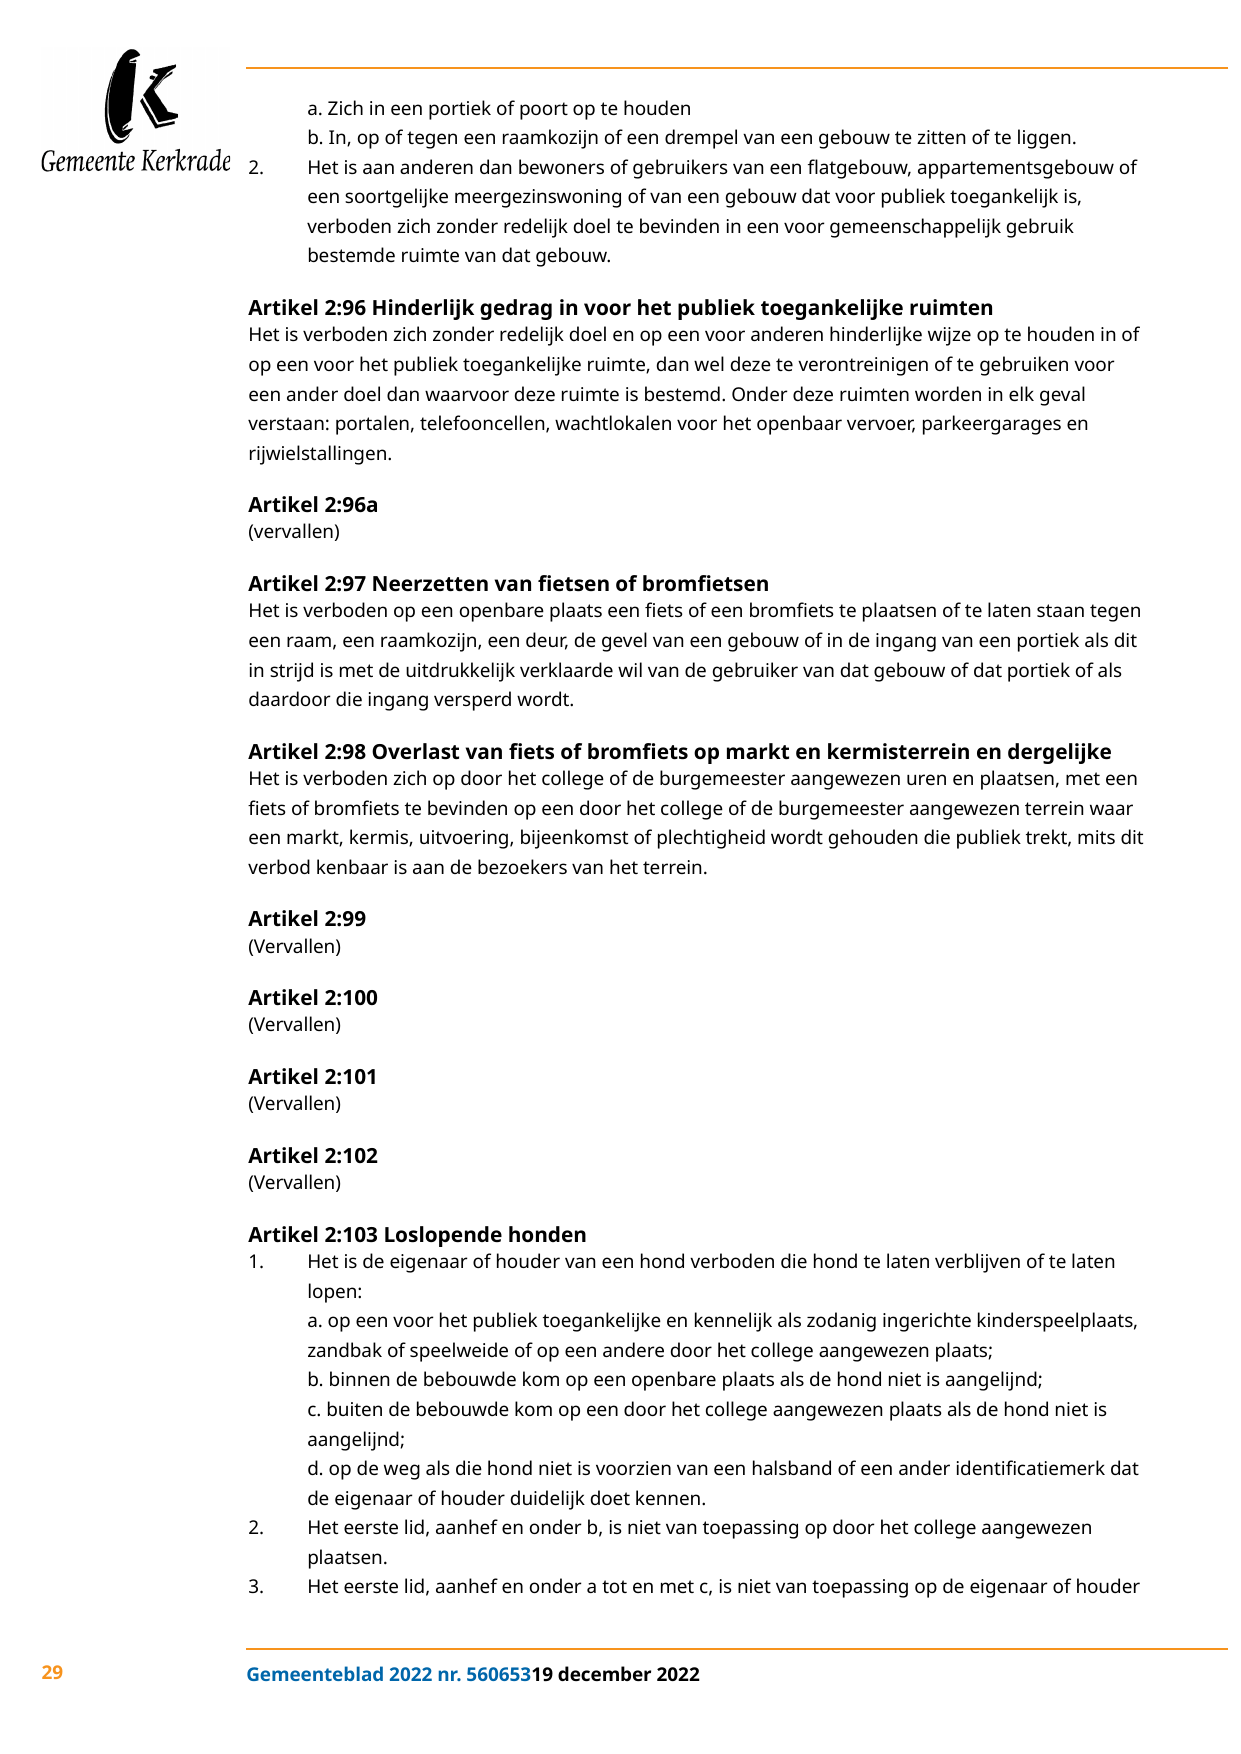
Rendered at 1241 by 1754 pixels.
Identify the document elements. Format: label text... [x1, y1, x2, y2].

text Het is verboden zich op door het college of de burgemeester aangewezen uren en plaatsen, met een fiets of bromfiets te bevinden op een door het college of de burgemeester aangewezen terrein waar een markt, kermis, uitvoering, bijeenkomst of plechtigheid wordt gehouden die publiek trekt, mits dit verbod kenbaar is aan de bezoekers van het terrein. [248, 765, 1152, 880]
text Artikel 2:99 [248, 904, 1152, 933]
text (Vervallen) [248, 933, 1152, 958]
list a. op een voor het publiek toegankelijke en kennelijk als zodanig ingerichte kinderspeelplaats, zandbak of speelweide of op een andere door het college aangewezen plaats; [248, 1307, 1152, 1363]
list Het eerste lid, aanhef en onder a tot en met c, is niet van toepassing op de eigenaar of houder [248, 1574, 1152, 1599]
list Het is de eigenaar of houder van een hond verboden die hond te laten verblijven of te laten lopen: [248, 1248, 1152, 1303]
list Het is aan anderen dan bewoners of gebruikers van een flatgebouw, appartementsgebouw of een soortgelijke meergezinswoning of van een gebouw dat voor publiek toegankelijk is, verboden zich zonder redelijk doel te bevinden in een voor gemeenschappelijk gebruik bestemde ruimte van dat gebouw. [248, 154, 1152, 268]
text Het is verboden zich zonder redelijk doel en op een voor anderen hinderlijke wijze op te houden in of op een voor het publiek toegankelijke ruimte, dan wel deze te verontreinigen of te gebruiken voor een ander doel dan waarvoor deze ruimte is bestemd. Onder deze ruimten worden in elk geval verstaan: portalen, telefooncellen, wachtlokalen voor het openbaar vervoer, parkeergarages en rijwielstallingen. [248, 322, 1152, 466]
text Het is verboden op een openbare plaats een fiets of een bromfiets te plaatsen of te laten staan tegen een raam, een raamkozijn, een deur, de gevel van een gebouw of in de ingang van een portiek als dit in strijd is met de uitdrukkelijk verklaarde wil van de gebruiker van dat gebouw of dat portiek of als daardoor die ingang versperd wordt. [248, 598, 1152, 712]
text Artikel 2:101 [248, 1062, 1152, 1091]
text (Vervallen) [248, 1169, 1152, 1195]
text (Vervallen) [248, 1091, 1152, 1116]
picture [41, 47, 231, 172]
text (Vervallen) [248, 1012, 1152, 1037]
list b. In, op of tegen een raamkozijn of een drempel van een gebouw te zitten of te liggen. [248, 124, 1152, 150]
list a. Zich in een portiek of poort op te houden [248, 95, 1152, 121]
text Artikel 2:103 Loslopende honden [248, 1220, 1152, 1248]
text Artikel 2:96a [248, 490, 1152, 519]
text Artikel 2:97 Neerzetten van fietsen of bromfietsen [248, 569, 1152, 598]
list c. buiten de bebouwde kom op een door het college aangewezen plaats als de hond niet is aangelijnd; [248, 1396, 1152, 1451]
list b. binnen de bebouwde kom op een openbare plaats als de hond niet is aangelijnd; [248, 1367, 1152, 1392]
text Artikel 2:98 Overlast van fiets of bromfiets op markt en kermisterrein en dergelijke [248, 737, 1152, 765]
text Artikel 2:96 Hinderlijk gedrag in voor het publiek toegankelijke ruimten [248, 293, 1152, 322]
text (vervallen) [248, 519, 1152, 544]
list Het eerste lid, aanhef en onder b, is niet van toepassing op door het college aangewezen plaatsen. [248, 1514, 1152, 1570]
text Artikel 2:102 [248, 1141, 1152, 1169]
list d. op de weg als die hond niet is voorzien van een halsband of een ander identificatiemerk dat de eigenaar of houder duidelijk doet kennen. [248, 1455, 1152, 1511]
text Artikel 2:100 [248, 983, 1152, 1012]
